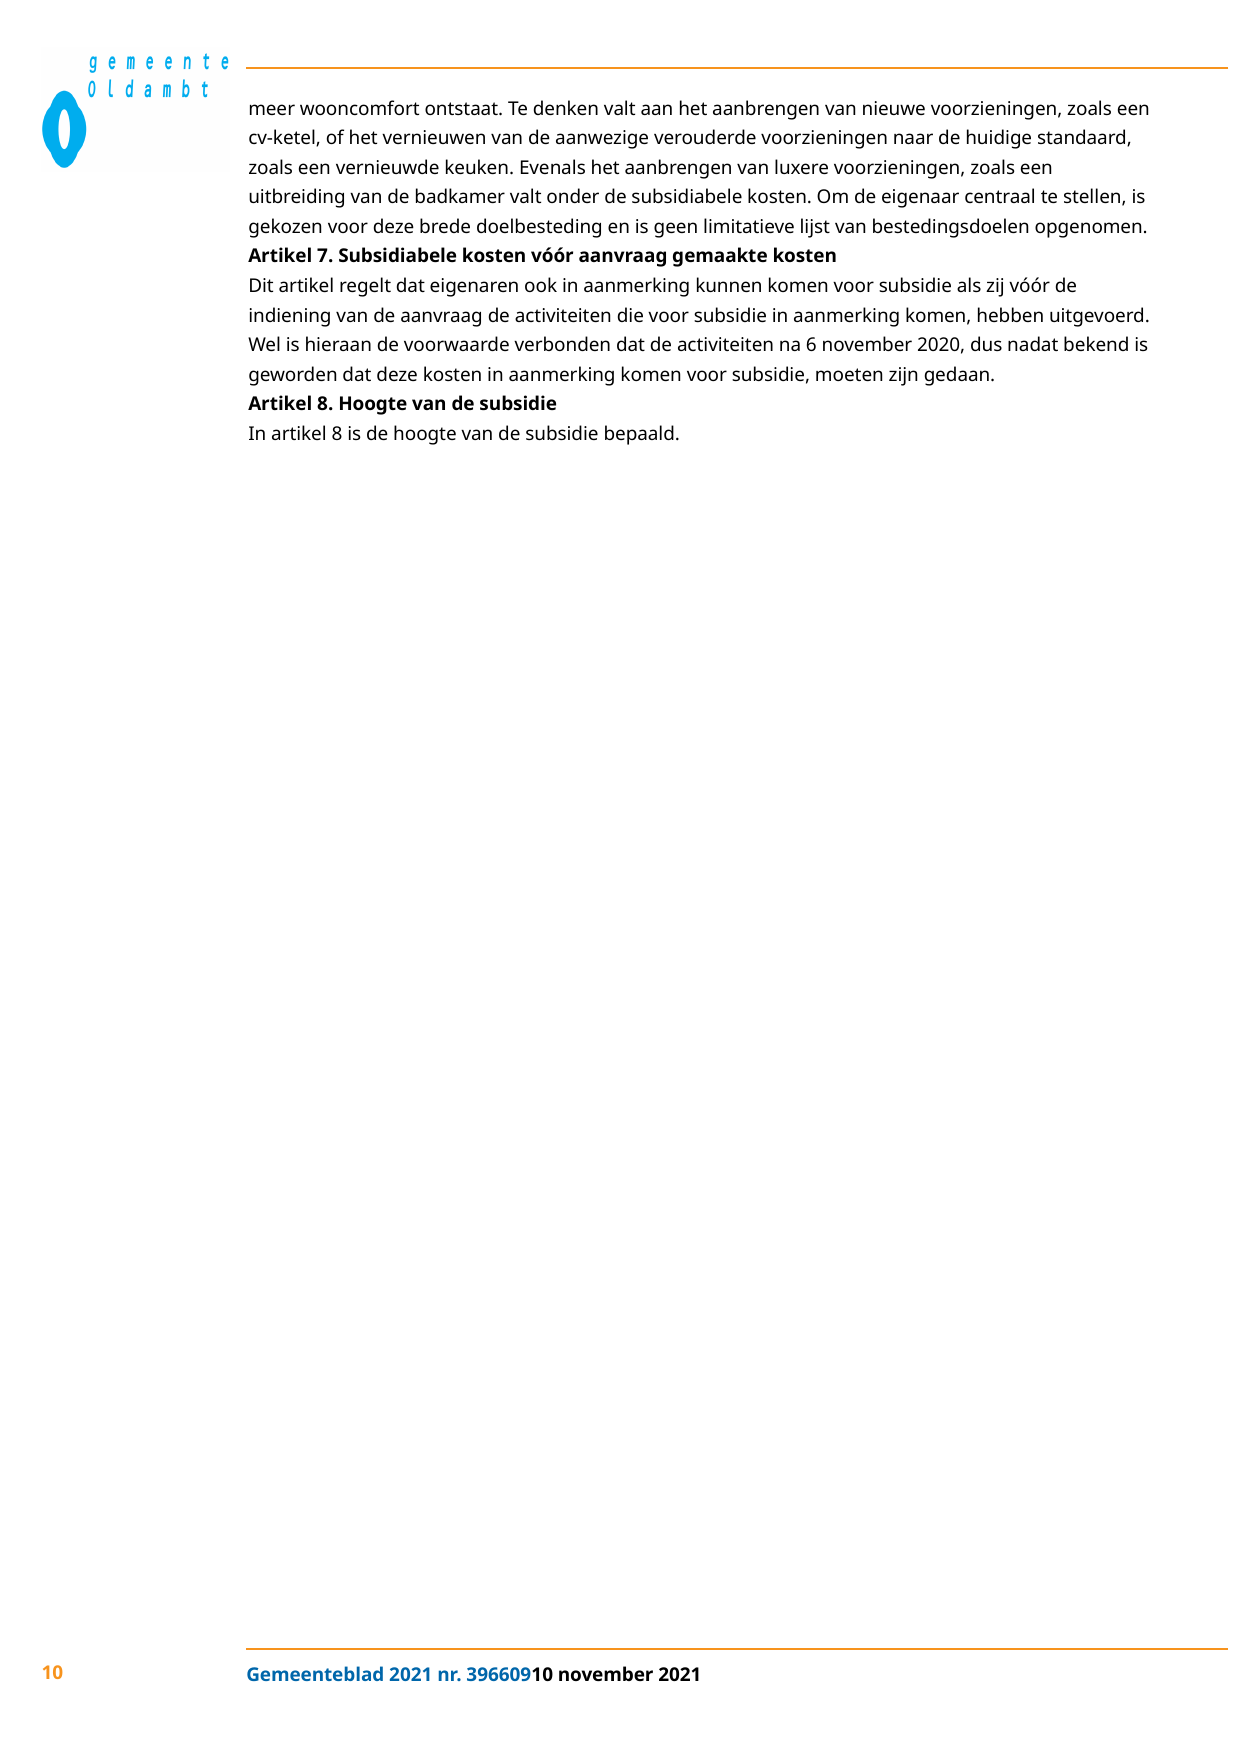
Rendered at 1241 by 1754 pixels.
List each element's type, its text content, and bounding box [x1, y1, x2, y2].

text meer wooncomfort ontstaat. Te denken valt aan het aanbrengen van nieuwe voorzieningen, zoals een cv-ketel, of het vernieuwen van de aanwezige verouderde voorzieningen naar de huidige standaard, zoals een vernieuwde keuken. Evenals het aanbrengen van luxere voorzieningen, zoals een uitbreiding van de badkamer valt onder de subsidiabele kosten. Om de eigenaar centraal te stellen, is gekozen voor deze brede doelbesteding en is geen limitatieve lijst van bestedingsdoelen opgenomen. [248, 95, 1152, 239]
text In artikel 8 is de hoogte van de subsidie bepaald. [248, 420, 1152, 446]
text Artikel 8. Hoogte van de subsidie [248, 391, 1152, 416]
picture [41, 47, 231, 172]
text Dit artikel regelt dat eigenaren ook in aanmerking kunnen komen voor subsidie als zij vóór de indiening van de aanvraag de activiteiten die voor subsidie in aanmerking komen, hebben uitgevoerd. Wel is hieraan de voorwaarde verbonden dat de activiteiten na 6 november 2020, dus nadat bekend is geworden dat deze kosten in aanmerking komen voor subsidie, moeten zijn gedaan. [248, 272, 1152, 387]
text Artikel 7. Subsidiabele kosten vóór aanvraag gemaakte kosten [248, 243, 1152, 268]
